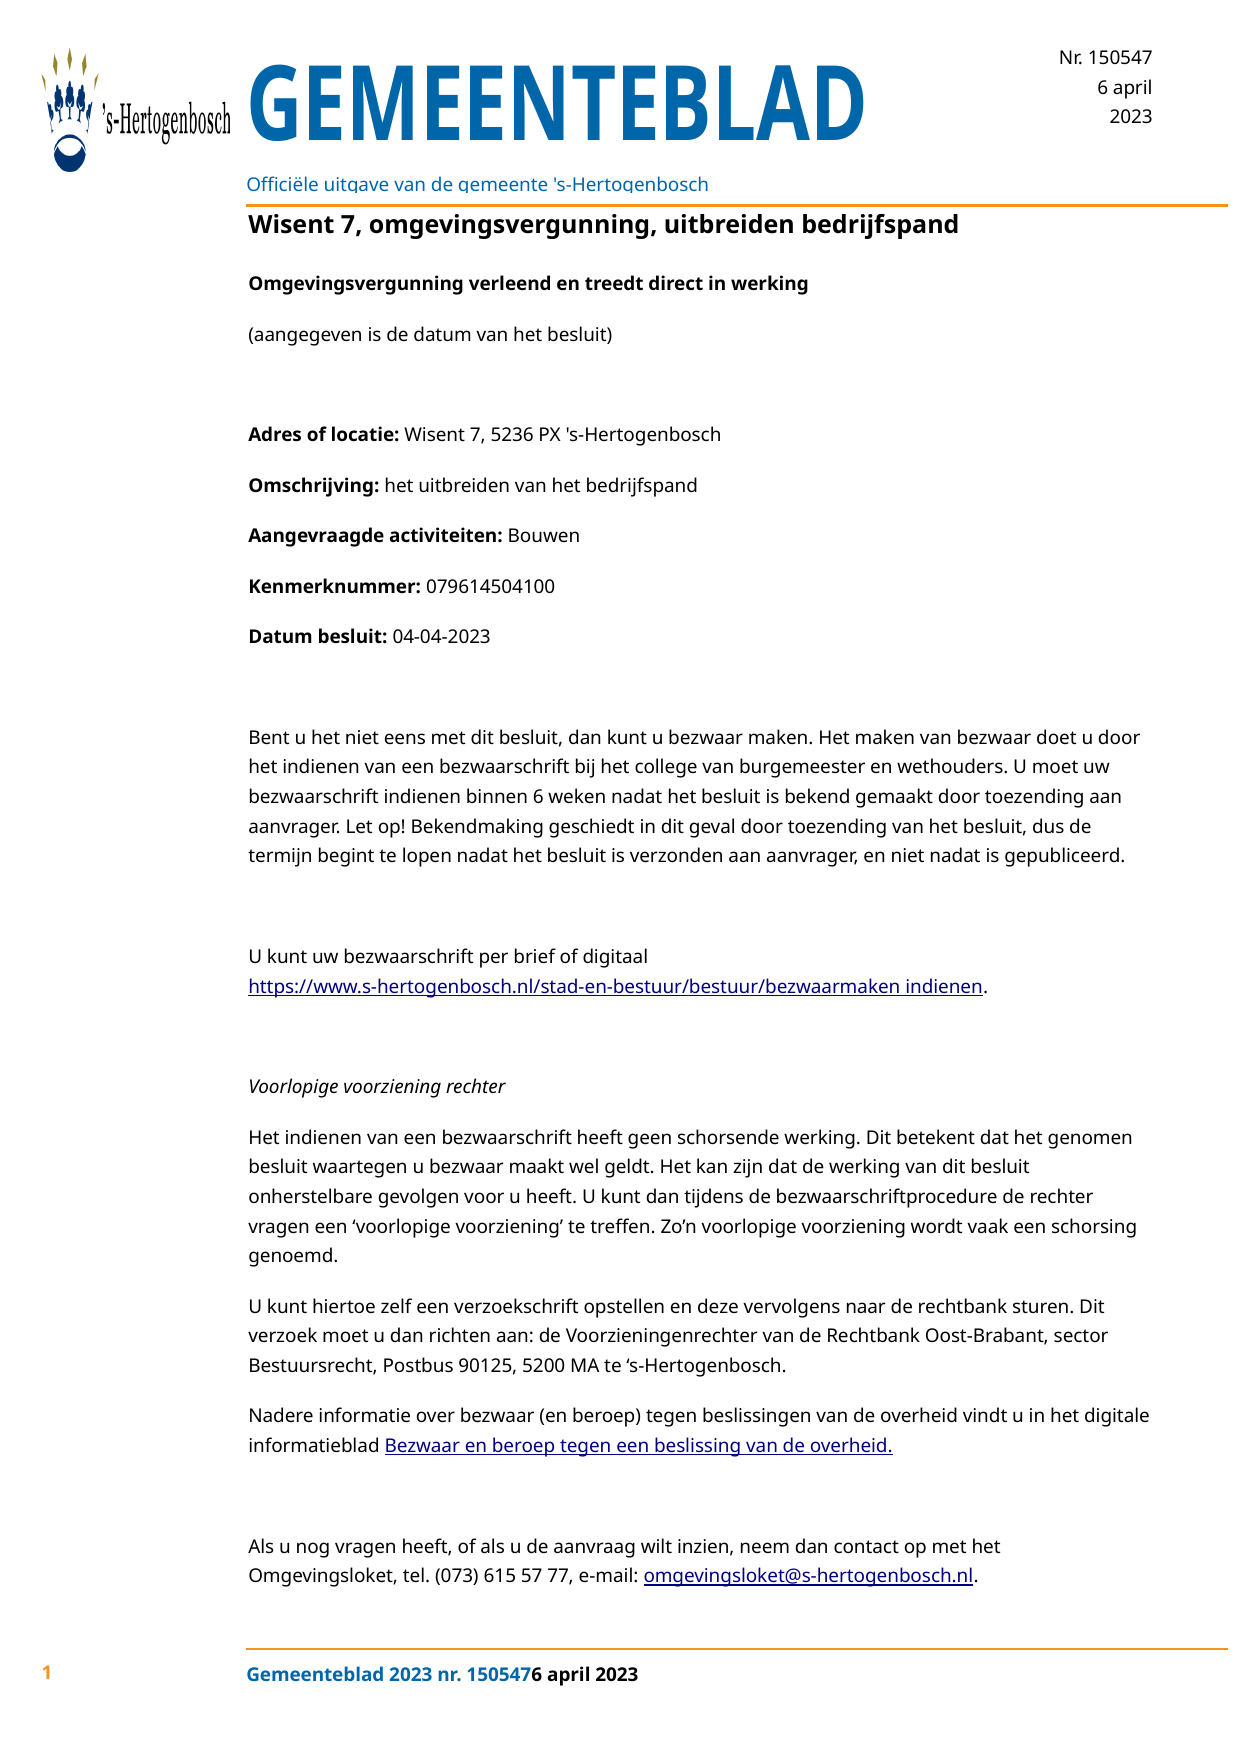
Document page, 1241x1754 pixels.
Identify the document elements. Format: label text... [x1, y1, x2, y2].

text (aangegeven is de datum van het besluit) [248, 321, 1152, 346]
text Wisent 7, omgevingsvergunning, uitbreiden bedrijfspand [248, 207, 1152, 241]
text Het indienen van een bezwaarschrift heeft geen schorsende werking. Dit betekent dat het genomen besluit waartegen u bezwaar maakt wel geldt. Het kan zijn dat de werking van dit besluit onherstelbare gevolgen voor u heeft. U kunt dan tijdens de bezwaarschriftprocedure de rechter vragen een ‘voorlopige voorziening’ te treffen. Zo’n voorlopige voorziening wordt vaak een schorsing genoemd. [248, 1124, 1152, 1268]
text Kenmerknummer: 079614504100 [248, 573, 1152, 598]
text Adres of locatie: Wisent 7, 5236 PX 's-Hertogenbosch [248, 422, 1152, 447]
text U kunt uw bezwaarschrift per brief of digitaal https://www.s-hertogenbosch.nl/stad-en-bestuur/bestuur/bezwaarmaken indienen. [248, 943, 1152, 998]
text U kunt hiertoe zelf een verzoekschrift opstellen en deze vervolgens naar de rechtbank sturen. Dit verzoek moet u dan richten aan: de Voorzieningenrechter van de Rechtbank Oost-Brabant, sector Bestuursrecht, Postbus 90125, 5200 MA te ‘s-Hertogenbosch. [248, 1293, 1152, 1378]
text Aangevraagde activiteiten: Bouwen [248, 522, 1152, 548]
text Als u nog vragen heeft, of als u de aanvraag wilt inzien, neem dan contact op met het Omgevingsloket, tel. (073) 615 57 77, e-mail: omgevingsloket@s-hertogenbosch.nl. [248, 1533, 1152, 1588]
picture [41, 47, 231, 172]
text Omschrijving: het uitbreiden van het bedrijfspand [248, 472, 1152, 498]
text Nadere informatie over bezwaar (en beroep) tegen beslissingen van de overheid vindt u in het digitale informatieblad Bezwaar en beroep tegen een beslissing van de overheid. [248, 1402, 1152, 1458]
text Datum besluit: 04-04-2023 [248, 623, 1152, 649]
text Omgevingsvergunning verleend en treedt direct in werking [248, 270, 1152, 296]
text Bent u het niet eens met dit besluit, dan kunt u bezwaar maken. Het maken van bezwaar doet u door het indienen van een bezwaarschrift bij het college van burgemeester en wethouders. U moet uw bezwaarschrift indienen binnen 6 weken nadat het besluit is bekend gemaakt door toezending aan aanvrager. Let op! Bekendmaking geschiedt in dit geval door toezending van het besluit, dus de termijn begint te lopen nadat het besluit is verzonden aan aanvrager, en niet nadat is gepubliceerd. [248, 724, 1152, 868]
text Voorlopige voorziening rechter [248, 1074, 1152, 1099]
